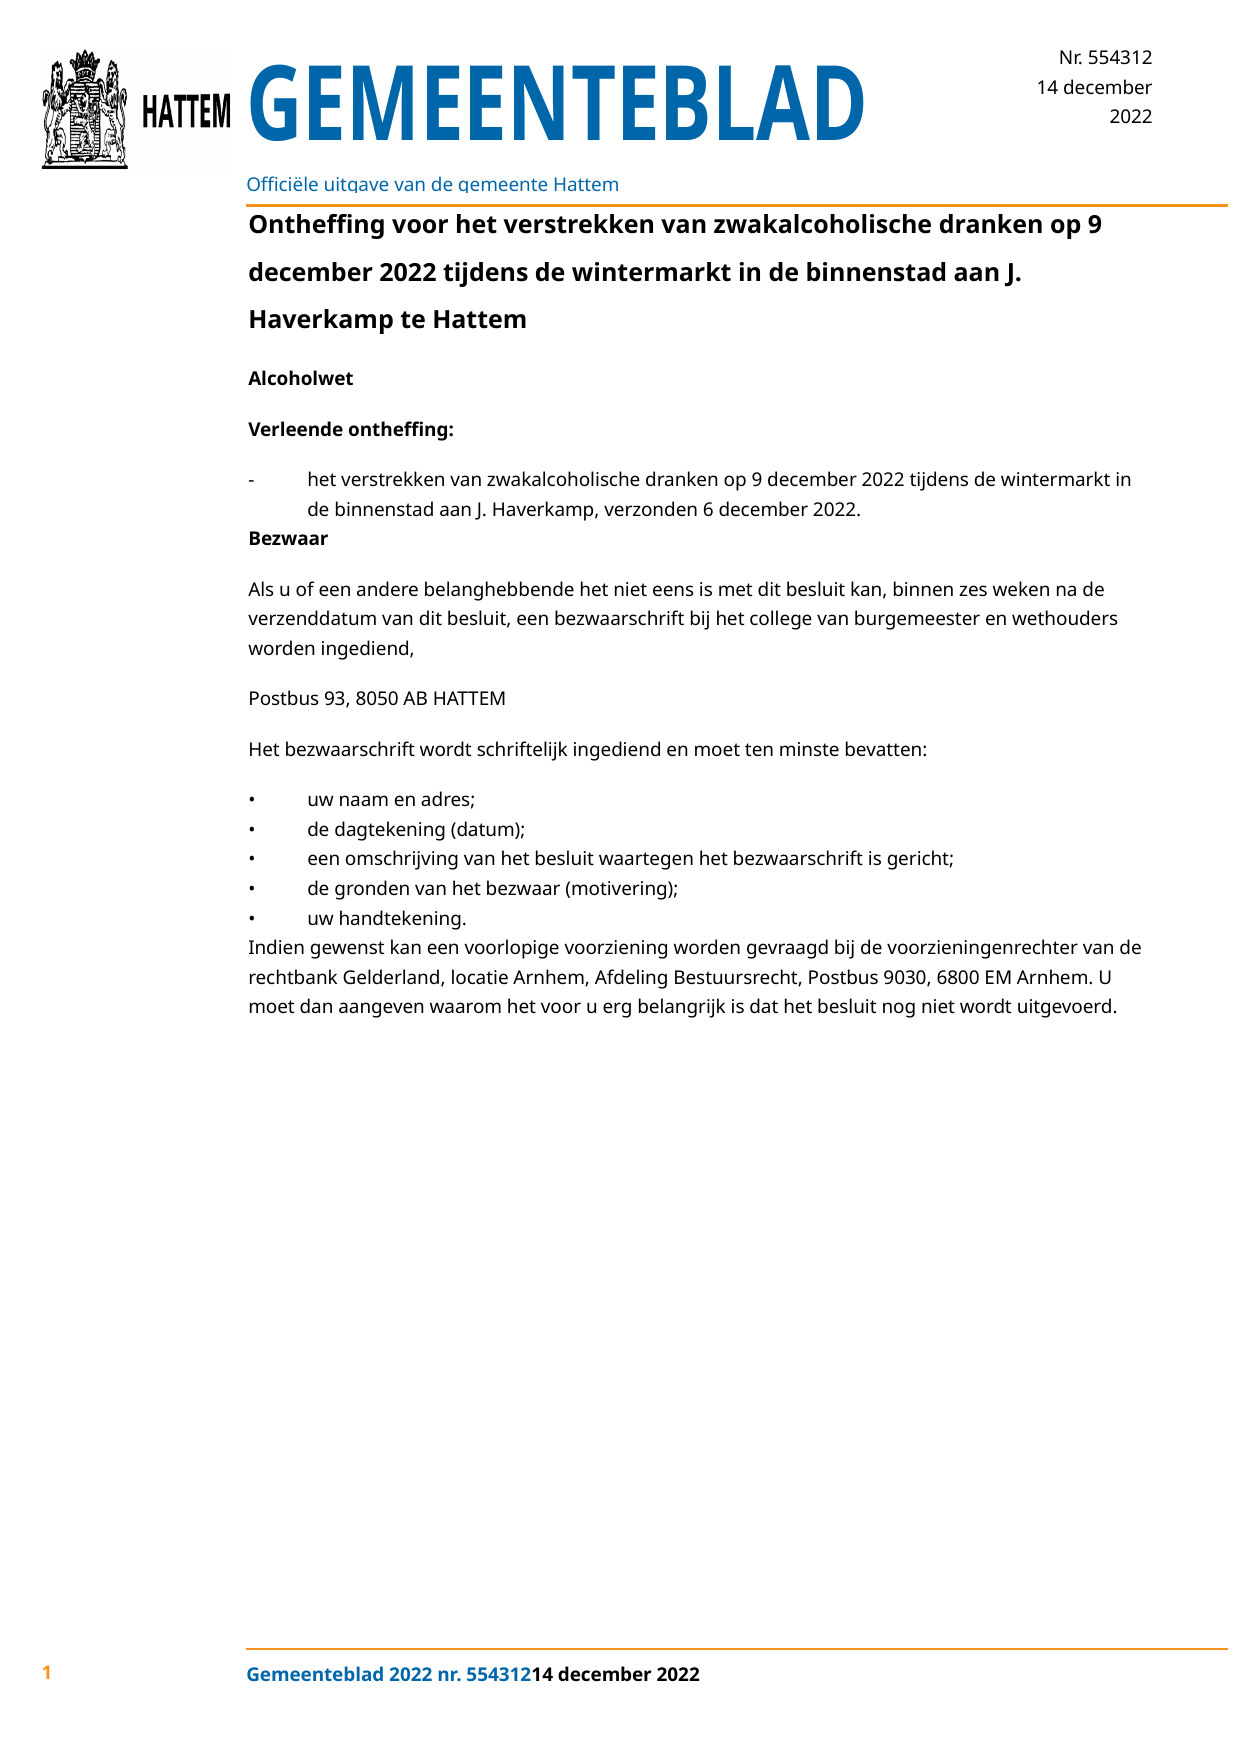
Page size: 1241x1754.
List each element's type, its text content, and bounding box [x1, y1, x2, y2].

list de gronden van het bezwaar (motivering); [248, 875, 1152, 901]
list de dagtekening (datum); [248, 816, 1152, 842]
text Ontheffing voor het verstrekken van zwakalcoholische dranken op 9 december 2022 tijdens de wintermarkt in de binnenstad aan J. Haverkamp te Hattem [248, 207, 1152, 336]
text Postbus 93, 8050 AB HATTEM [248, 686, 1152, 711]
text Alcoholwet [248, 366, 1152, 391]
list uw naam en adres; [248, 786, 1152, 812]
text Als u of een andere belanghebbende het niet eens is met dit besluit kan, binnen zes weken na de verzenddatum van dit besluit, een bezwaarschrift bij het college van burgemeester en wethouders worden ingediend, [248, 576, 1152, 661]
picture [41, 47, 231, 172]
text Bezwaar [248, 526, 1152, 551]
text Het bezwaarschrift wordt schriftelijk ingediend en moet ten minste bevatten: [248, 736, 1152, 762]
list een omschrijving van het besluit waartegen het bezwaarschrift is gericht; [248, 846, 1152, 871]
text Indien gewenst kan een voorlopige voorziening worden gevraagd bij de voorzieningenrechter van de rechtbank Gelderland, locatie Arnhem, Afdeling Bestuursrecht, Postbus 9030, 6800 EM Arnhem. U moet dan aangeven waarom het voor u erg belangrijk is dat het besluit nog niet wordt uitgevoerd. [248, 934, 1152, 1019]
list uw handtekening. [248, 905, 1152, 930]
list het verstrekken van zwakalcoholische dranken op 9 december 2022 tijdens de wintermarkt in de binnenstad aan J. Haverkamp, verzonden 6 december 2022. [248, 466, 1152, 522]
text Verleende ontheffing: [248, 416, 1152, 442]
